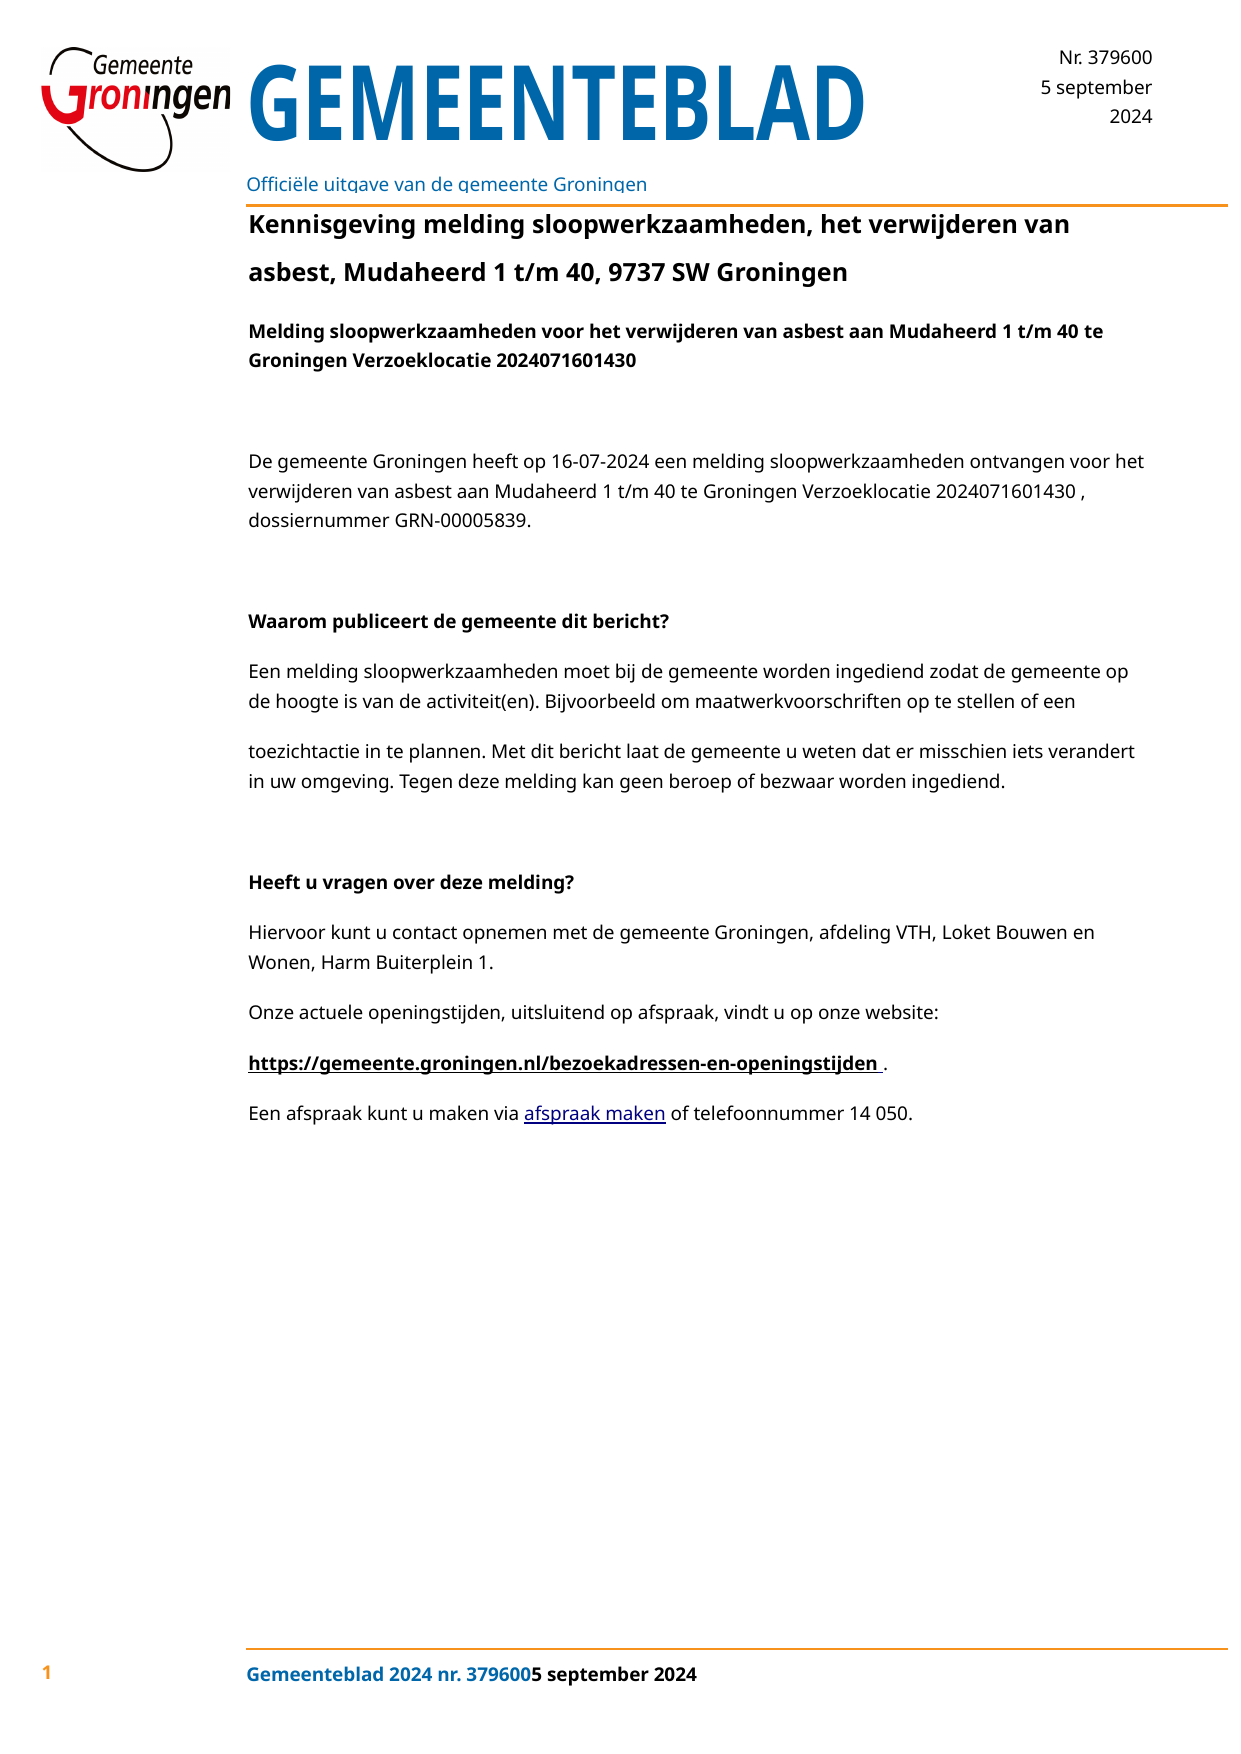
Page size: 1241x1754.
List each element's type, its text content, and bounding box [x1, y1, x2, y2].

text Een melding sloopwerkzaamheden moet bij de gemeente worden ingediend zodat de gemeente op de hoogte is van de activiteit(en). Bijvoorbeeld om maatwerkvoorschriften op te stellen of een [248, 659, 1152, 714]
text Onze actuele openingstijden, uitsluitend op afspraak, vindt u op onze website: [248, 999, 1152, 1025]
text Kennisgeving melding sloopwerkzaamheden, het verwijderen van asbest, Mudaheerd 1 t/m 40, 9737 SW Groningen [248, 207, 1152, 288]
text Een afspraak kunt u maken via afspraak maken of telefoonnummer 14 050. [248, 1100, 1152, 1126]
text Waarom publiceert de gemeente dit bericht? [248, 608, 1152, 634]
picture [41, 47, 231, 172]
text Melding sloopwerkzaamheden voor het verwijderen van asbest aan Mudaheerd 1 t/m 40 te Groningen Verzoeklocatie 2024071601430 [248, 318, 1152, 373]
text toezichtactie in te plannen. Met dit bericht laat de gemeente u weten dat er misschien iets verandert in uw omgeving. Tegen deze melding kan geen beroep of bezwaar worden ingediend. [248, 739, 1152, 794]
text https://gemeente.groningen.nl/bezoekadressen-en-openingstijden . [248, 1050, 1152, 1076]
text Hiervoor kunt u contact opnemen met de gemeente Groningen, afdeling VTH, Loket Bouwen en Wonen, Harm Buiterplein 1. [248, 919, 1152, 975]
text Heeft u vragen over deze melding? [248, 869, 1152, 895]
text De gemeente Groningen heeft op 16-07-2024 een melding sloopwerkzaamheden ontvangen voor het verwijderen van asbest aan Mudaheerd 1 t/m 40 te Groningen Verzoeklocatie 2024071601430 , dossiernummer GRN-00005839. [248, 448, 1152, 533]
